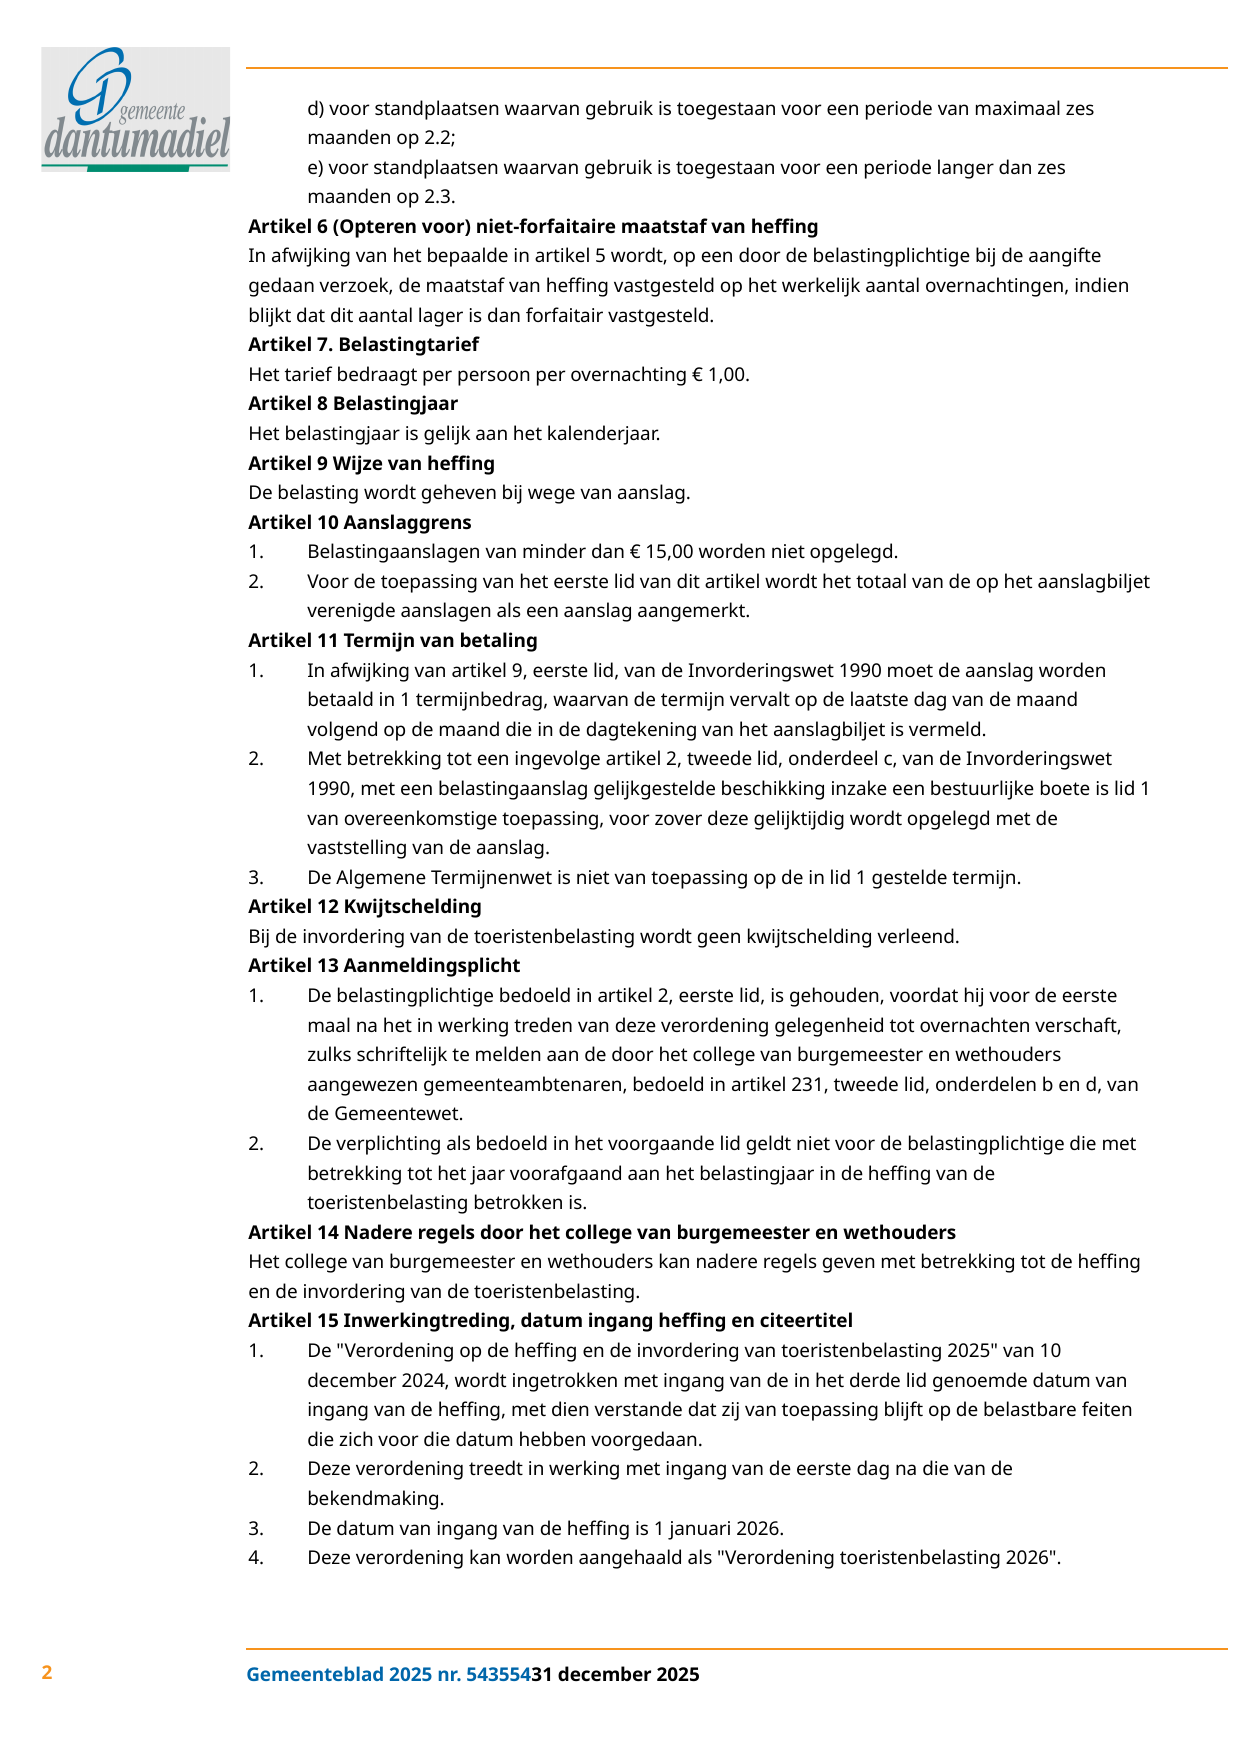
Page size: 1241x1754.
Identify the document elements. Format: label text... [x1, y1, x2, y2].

list De Algemene Termijnenwet is niet van toepassing op de in lid 1 gestelde termijn. [248, 864, 1152, 890]
list Belastingaanslagen van minder dan € 15,00 worden niet opgelegd. [248, 538, 1152, 564]
text In afwijking van het bepaalde in artikel 5 wordt, op een door de belastingplichtige bij de aangifte gedaan verzoek, de maatstaf van heffing vastgesteld op het werkelijk aantal overnachtingen, indien blijkt dat dit aantal lager is dan forfaitair vastgesteld. [248, 243, 1152, 328]
picture [41, 47, 231, 172]
list Voor de toepassing van het eerste lid van dit artikel wordt het totaal van de op het aanslagbiljet verenigde aanslagen als een aanslag aangemerkt. [248, 568, 1152, 623]
text Het belastingjaar is gelijk aan het kalenderjaar. [248, 420, 1152, 446]
text De belasting wordt geheven bij wege van aanslag. [248, 479, 1152, 505]
text Het tarief bedraagt per persoon per overnachting € 1,00. [248, 361, 1152, 387]
text Het college van burgemeester en wethouders kan nadere regels geven met betrekking tot de heffing en de invordering van de toeristenbelasting. [248, 1248, 1152, 1304]
text Artikel 14 Nadere regels door het college van burgemeester en wethouders [248, 1219, 1152, 1245]
list Deze verordening treedt in werking met ingang van de eerste dag na die van de bekendmaking. [248, 1456, 1152, 1511]
list De datum van ingang van de heffing is 1 januari 2026. [248, 1515, 1152, 1541]
list d) voor standplaatsen waarvan gebruik is toegestaan voor een periode van maximaal zes maanden op 2.2; [248, 95, 1152, 150]
list De "Verordening op de heffing en de invordering van toeristenbelasting 2025" van 10 december 2024, wordt ingetrokken met ingang van de in het derde lid genoemde datum van ingang van de heffing, met dien verstande dat zij van toepassing blijft op de belastbare feiten die zich voor die datum hebben voorgedaan. [248, 1337, 1152, 1452]
text Artikel 9 Wijze van heffing [248, 450, 1152, 476]
text Artikel 12 Kwijtschelding [248, 893, 1152, 919]
list De verplichting als bedoeld in het voorgaande lid geldt niet voor de belastingplichtige die met betrekking tot het jaar voorafgaand aan het belastingjaar in de heffing van de toeristenbelasting betrokken is. [248, 1130, 1152, 1215]
text Artikel 11 Termijn van betaling [248, 627, 1152, 653]
list De belastingplichtige bedoeld in artikel 2, eerste lid, is gehouden, voordat hij voor de eerste maal na het in werking treden van deze verordening gelegenheid tot overnachten verschaft, zulks schriftelijk te melden aan de door het college van burgemeester en wethouders aangewezen gemeenteambtenaren, bedoeld in artikel 231, tweede lid, onderdelen b en d, van de Gemeentewet. [248, 982, 1152, 1126]
text Artikel 15 Inwerkingtreding, datum ingang heffing en citeertitel [248, 1308, 1152, 1333]
text Artikel 6 (Opteren voor) niet-forfaitaire maatstaf van heffing [248, 213, 1152, 239]
text Artikel 8 Belastingjaar [248, 391, 1152, 416]
list In afwijking van artikel 9, eerste lid, van de Invorderingswet 1990 moet de aanslag worden betaald in 1 termijnbedrag, waarvan de termijn vervalt op de laatste dag van de maand volgend op de maand die in de dagtekening van het aanslagbiljet is vermeld. [248, 657, 1152, 742]
text Bij de invordering van de toeristenbelasting wordt geen kwijtschelding verleend. [248, 923, 1152, 949]
list Met betrekking tot een ingevolge artikel 2, tweede lid, onderdeel c, van de Invorderingswet 1990, met een belastingaanslag gelijkgestelde beschikking inzake een bestuurlijke boete is lid 1 van overeenkomstige toepassing, voor zover deze gelijktijdig wordt opgelegd met de vaststelling van de aanslag. [248, 746, 1152, 860]
list Deze verordening kan worden aangehaald als "Verordening toeristenbelasting 2026". [248, 1544, 1152, 1570]
text Artikel 7. Belastingtarief [248, 331, 1152, 357]
list e) voor standplaatsen waarvan gebruik is toegestaan voor een periode langer dan zes maanden op 2.3. [248, 154, 1152, 209]
text Artikel 10 Aanslaggrens [248, 509, 1152, 535]
text Artikel 13 Aanmeldingsplicht [248, 953, 1152, 978]
